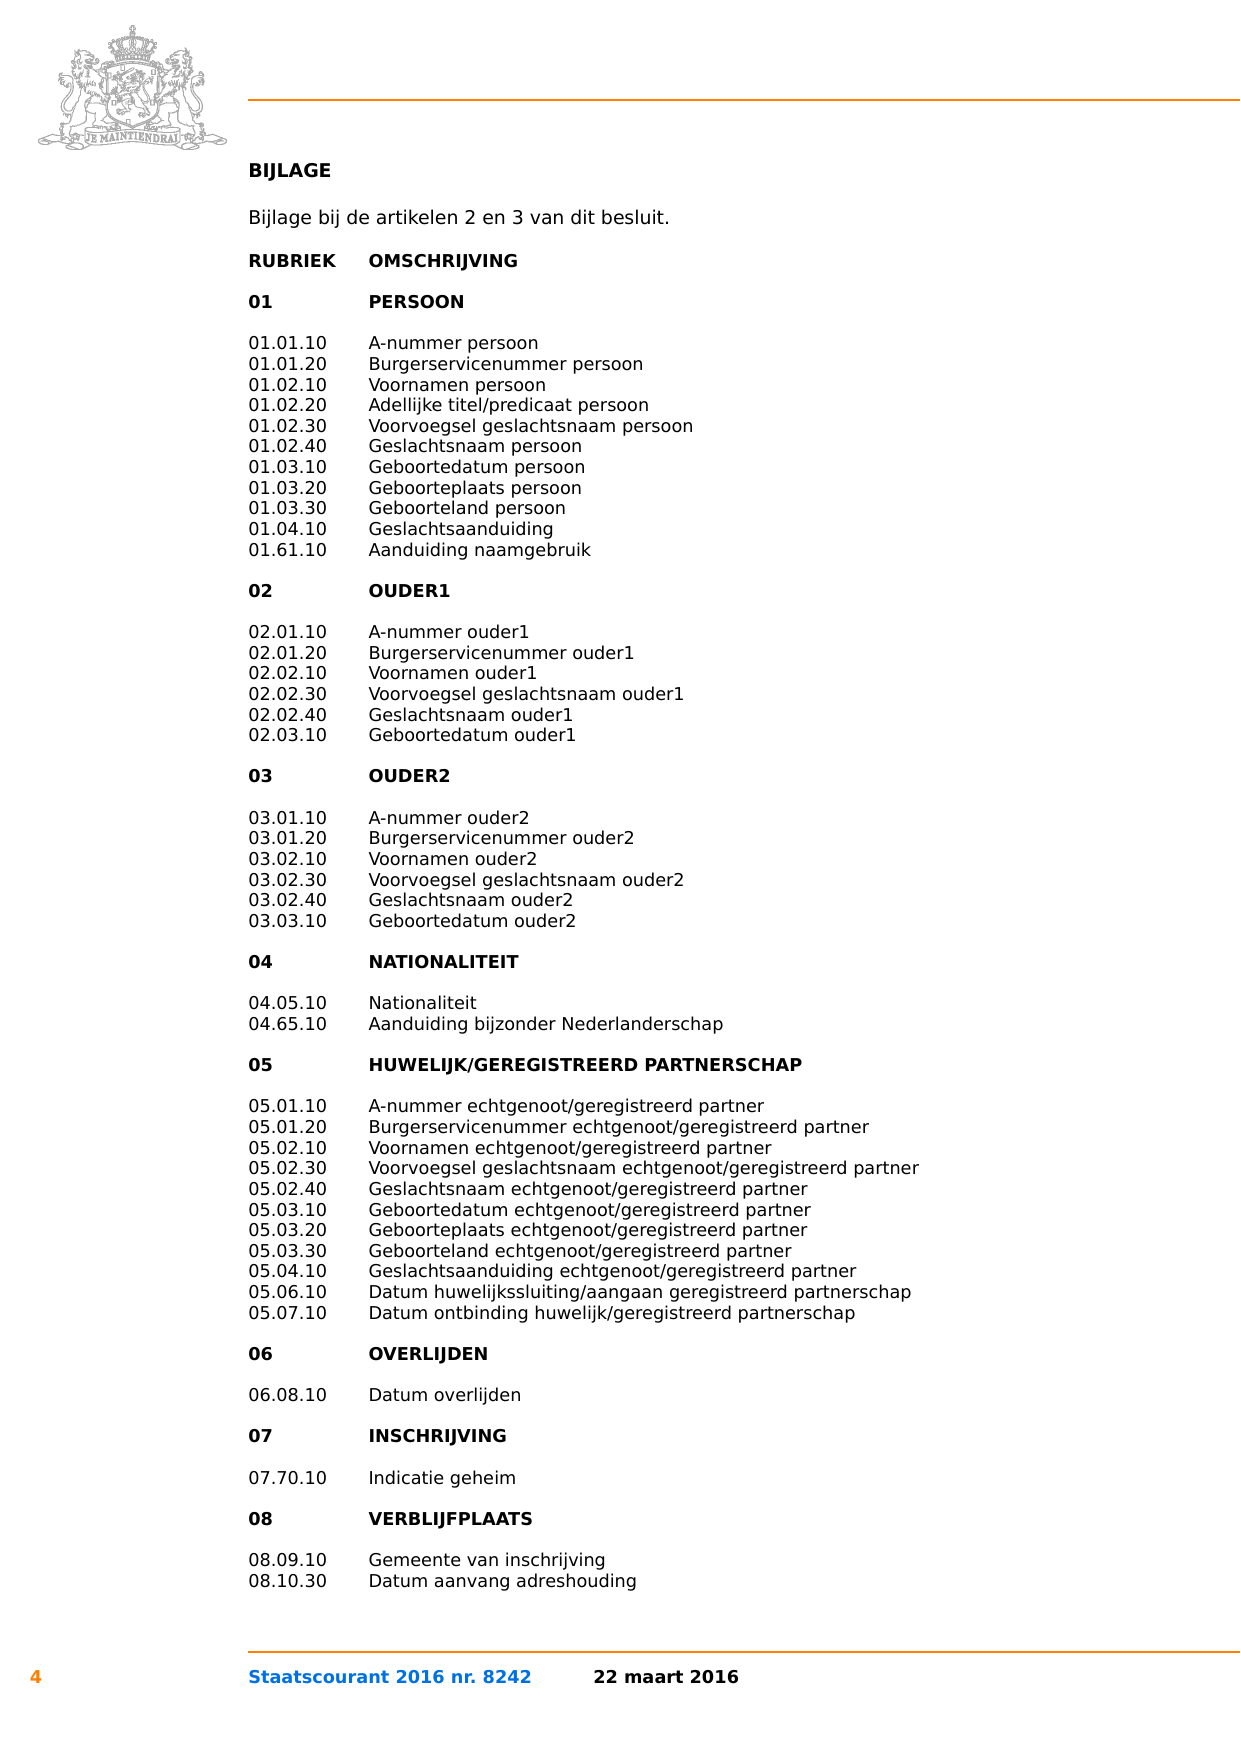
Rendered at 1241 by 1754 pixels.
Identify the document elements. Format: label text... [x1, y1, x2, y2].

table_cell Geslachtsaanduiding [363, 519, 1163, 539]
table_cell Geslachtsaanduiding echtgenoot/geregistreerd partner [363, 1261, 1163, 1282]
subtitle BIJLAGE [248, 160, 1163, 182]
picture [38, 25, 227, 150]
table_cell Geboortedatum ouder2 [363, 911, 1163, 931]
table_cell Datum overlijden [363, 1385, 1163, 1406]
table_cell 01 [248, 292, 362, 313]
table_cell 06 [248, 1344, 362, 1364]
table_cell 07 [248, 1426, 362, 1447]
table_cell 02.03.10 [248, 725, 362, 746]
table_cell 01.02.30 [248, 416, 362, 436]
table_cell 03.01.10 [248, 808, 362, 828]
table_cell 01.01.20 [248, 354, 362, 374]
table_cell 08 [248, 1509, 362, 1529]
table_cell 01.04.10 [248, 519, 362, 539]
table_cell [248, 560, 362, 581]
table_cell HUWELIJK/GEREGISTREERD PARTNERSCHAP [363, 1055, 1163, 1076]
table_cell Adellijke titel/predicaat persoon [363, 395, 1163, 416]
table_cell 05.07.10 [248, 1303, 362, 1323]
table_cell 01.02.10 [248, 375, 362, 395]
table_cell OUDER1 [363, 581, 1163, 601]
table_cell [248, 313, 362, 333]
table_cell 01.01.10 [248, 333, 362, 354]
table_cell 05.01.10 [248, 1096, 362, 1117]
table_cell [248, 746, 362, 766]
table_cell A-nummer ouder1 [363, 622, 1163, 643]
table_cell Voornamen ouder2 [363, 849, 1163, 869]
table_cell 05.03.10 [248, 1200, 362, 1220]
table_cell OUDER2 [363, 766, 1163, 787]
table_cell 05.02.10 [248, 1138, 362, 1158]
table_cell 01.03.10 [248, 457, 362, 478]
table_cell 05.06.10 [248, 1282, 362, 1303]
table_cell [248, 1530, 362, 1550]
table_cell 08.09.10 [248, 1550, 362, 1571]
table_cell 01.02.40 [248, 436, 362, 457]
table_cell 05.01.20 [248, 1117, 362, 1138]
table_cell [363, 601, 1163, 622]
table_cell [248, 1488, 362, 1509]
table_cell [363, 1406, 1163, 1426]
table_cell VERBLIJFPLAATS [363, 1509, 1163, 1529]
table_cell Geboorteland echtgenoot/geregistreerd partner [363, 1241, 1163, 1261]
table_cell [248, 1076, 362, 1096]
table_cell 02.02.40 [248, 705, 362, 725]
table_cell [363, 931, 1163, 952]
table_cell Datum aanvang adreshouding [363, 1571, 1163, 1591]
table_cell Geboorteplaats echtgenoot/geregistreerd partner [363, 1220, 1163, 1241]
table_cell [363, 1076, 1163, 1096]
table_cell 01.03.30 [248, 498, 362, 519]
table_cell Voornamen persoon [363, 375, 1163, 395]
table_cell OVERLIJDEN [363, 1344, 1163, 1364]
table_cell Voorvoegsel geslachtsnaam ouder1 [363, 684, 1163, 704]
table_cell PERSOON [363, 292, 1163, 313]
table_cell [363, 1365, 1163, 1385]
table_cell 08.10.30 [248, 1571, 362, 1591]
table_cell Geslachtsnaam echtgenoot/geregistreerd partner [363, 1179, 1163, 1199]
table_cell 03 [248, 766, 362, 787]
table_cell [363, 1488, 1163, 1509]
table_cell A-nummer ouder2 [363, 808, 1163, 828]
table_cell 04.05.10 [248, 993, 362, 1014]
table_cell [248, 1035, 362, 1055]
table_header RUBRIEK [248, 251, 362, 271]
table_cell 05 [248, 1055, 362, 1076]
table_cell 02 [248, 581, 362, 601]
table_cell [363, 271, 1163, 292]
table_cell Voorvoegsel geslachtsnaam echtgenoot/geregistreerd partner [363, 1158, 1163, 1179]
table_cell NATIONALITEIT [363, 952, 1163, 973]
table_cell 05.02.30 [248, 1158, 362, 1179]
table_cell [248, 1406, 362, 1426]
table_cell Geslachtsnaam persoon [363, 436, 1163, 457]
table_cell 03.02.40 [248, 890, 362, 911]
table_cell 02.01.10 [248, 622, 362, 643]
table_cell [363, 1530, 1163, 1550]
table_cell Datum huwelijkssluiting/aangaan geregistreerd partnerschap [363, 1282, 1163, 1303]
table_cell Geboorteland persoon [363, 498, 1163, 519]
table_cell [363, 1035, 1163, 1055]
table_cell 02.02.30 [248, 684, 362, 704]
table_cell 07.70.10 [248, 1468, 362, 1488]
table_header OMSCHRIJVING [363, 251, 1163, 271]
table_cell [248, 601, 362, 622]
table_cell 06.08.10 [248, 1385, 362, 1406]
text Bijlage bij de artikelen 2 en 3 van dit besluit. [248, 207, 1163, 229]
table_cell Voornamen ouder1 [363, 663, 1163, 684]
table_cell Geslachtsnaam ouder2 [363, 890, 1163, 911]
table_cell 05.02.40 [248, 1179, 362, 1199]
table_cell 04.65.10 [248, 1014, 362, 1034]
table_cell Indicatie geheim [363, 1468, 1163, 1488]
table_cell 01.03.20 [248, 478, 362, 498]
table_cell Geslachtsnaam ouder1 [363, 705, 1163, 725]
table_cell 03.02.30 [248, 870, 362, 890]
table_cell Geboortedatum echtgenoot/geregistreerd partner [363, 1200, 1163, 1220]
table_cell Aanduiding bijzonder Nederlanderschap [363, 1014, 1163, 1034]
table_cell [363, 1323, 1163, 1344]
table_cell 05.03.30 [248, 1241, 362, 1261]
table_cell Geboorteplaats persoon [363, 478, 1163, 498]
table_cell Geboortedatum persoon [363, 457, 1163, 478]
table_cell 01.02.20 [248, 395, 362, 416]
table_cell Geboortedatum ouder1 [363, 725, 1163, 746]
table_cell [363, 313, 1163, 333]
table_cell 03.02.10 [248, 849, 362, 869]
table_cell [363, 787, 1163, 808]
table_cell Nationaliteit [363, 993, 1163, 1014]
table_cell 03.03.10 [248, 911, 362, 931]
table_cell Burgerservicenummer ouder1 [363, 643, 1163, 663]
table_cell 04 [248, 952, 362, 973]
table_cell INSCHRIJVING [363, 1426, 1163, 1447]
table_cell [363, 1447, 1163, 1468]
table_cell 02.01.20 [248, 643, 362, 663]
table_cell 03.01.20 [248, 828, 362, 849]
table_cell Gemeente van inschrijving [363, 1550, 1163, 1571]
table_cell Burgerservicenummer ouder2 [363, 828, 1163, 849]
table_cell [248, 1323, 362, 1344]
table_cell [248, 271, 362, 292]
table_cell 05.04.10 [248, 1261, 362, 1282]
table_cell 05.03.20 [248, 1220, 362, 1241]
table_cell Datum ontbinding huwelijk/geregistreerd partnerschap [363, 1303, 1163, 1323]
table_cell A-nummer persoon [363, 333, 1163, 354]
table_cell [248, 1365, 362, 1385]
table_cell A-nummer echtgenoot/geregistreerd partner [363, 1096, 1163, 1117]
table_cell Voorvoegsel geslachtsnaam persoon [363, 416, 1163, 436]
table_cell [248, 787, 362, 808]
table_cell 01.61.10 [248, 540, 362, 560]
table_cell Aanduiding naamgebruik [363, 540, 1163, 560]
table_cell [248, 1447, 362, 1468]
table_cell Burgerservicenummer echtgenoot/geregistreerd partner [363, 1117, 1163, 1138]
table_cell [248, 973, 362, 993]
table_cell Voorvoegsel geslachtsnaam ouder2 [363, 870, 1163, 890]
table_cell Burgerservicenummer persoon [363, 354, 1163, 374]
table_cell 02.02.10 [248, 663, 362, 684]
table_cell [248, 931, 362, 952]
table_cell [363, 746, 1163, 766]
table_cell [363, 973, 1163, 993]
table_cell [363, 560, 1163, 581]
table_cell Voornamen echtgenoot/geregistreerd partner [363, 1138, 1163, 1158]
